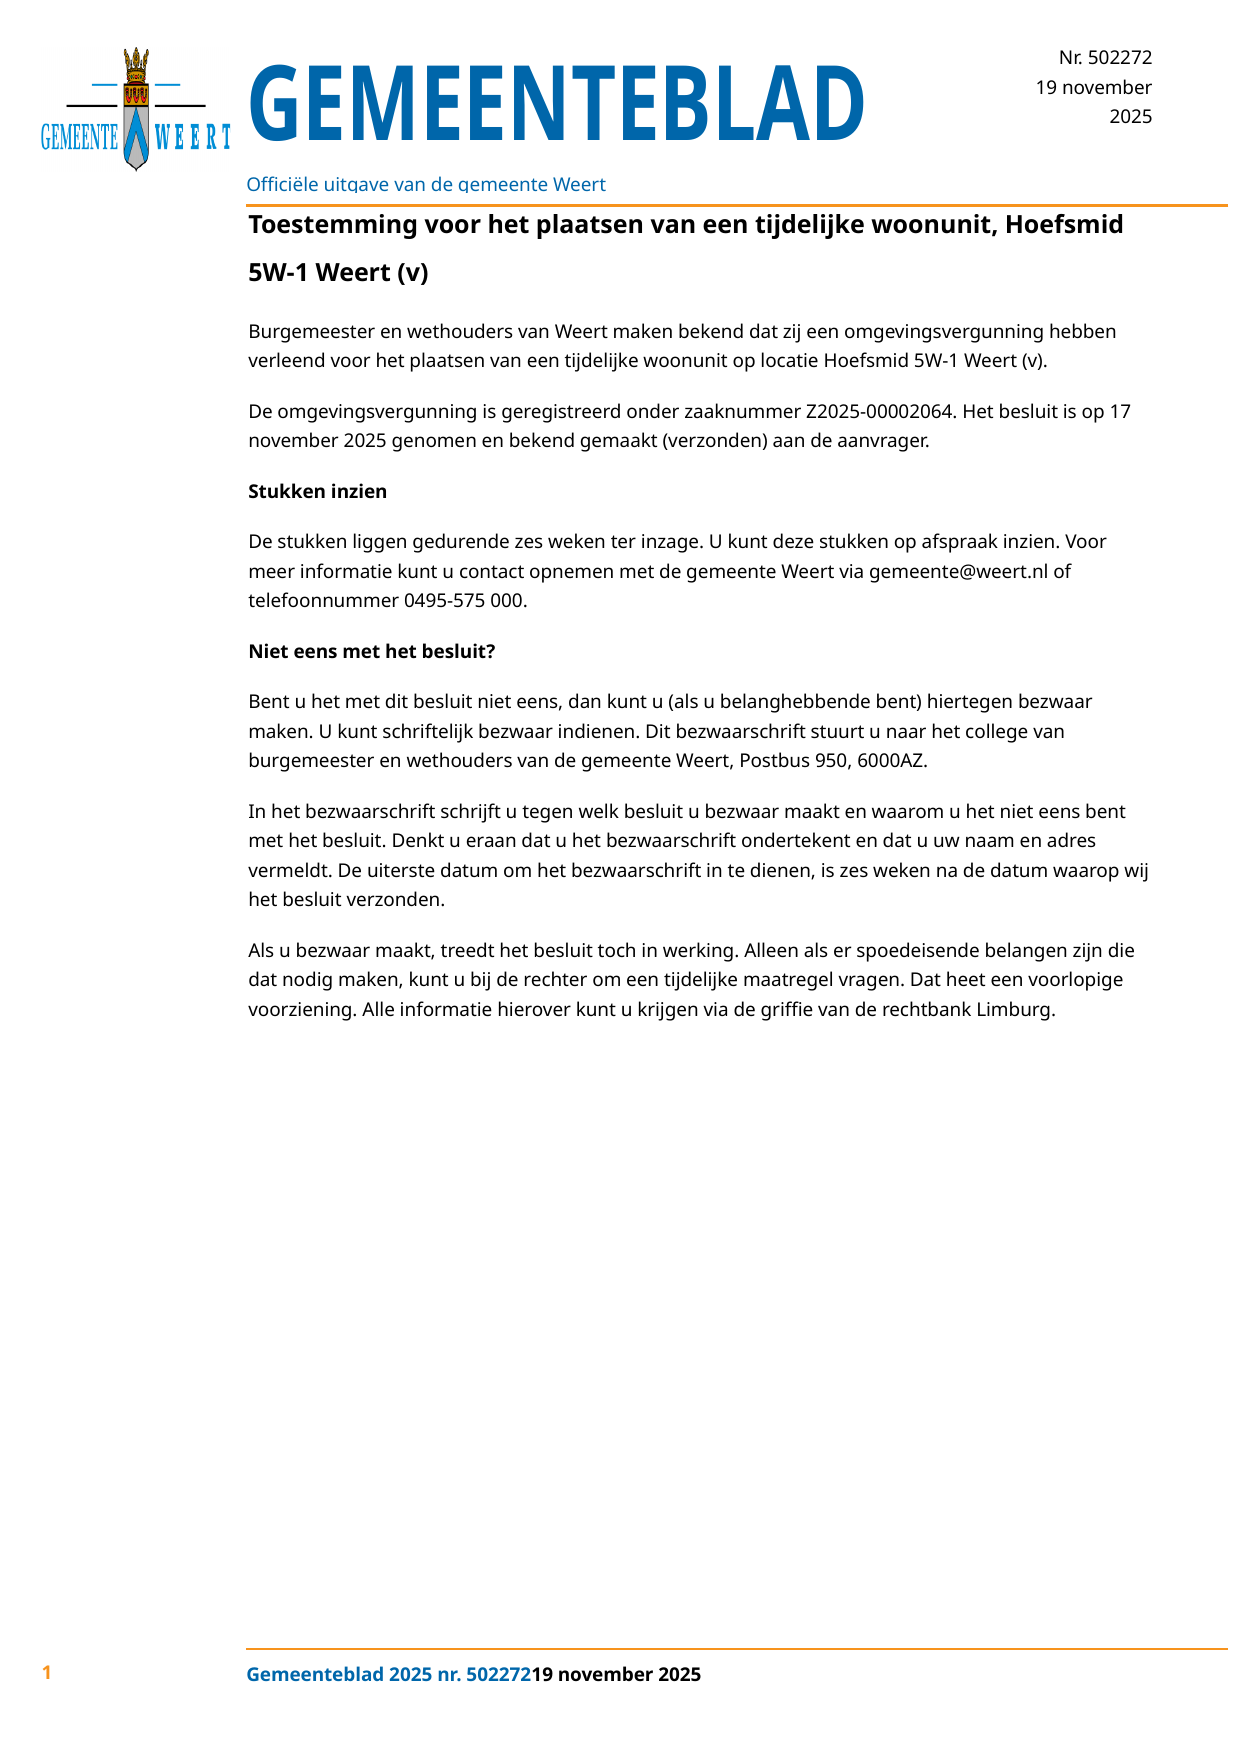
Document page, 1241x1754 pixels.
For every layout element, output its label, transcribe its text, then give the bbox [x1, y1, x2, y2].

text Burgemeester en wethouders van Weert maken bekend dat zij een omgevingsvergunning hebben verleend voor het plaatsen van een tijdelijke woonunit op locatie Hoefsmid 5W-1 Weert (v). [248, 318, 1152, 373]
text Niet eens met het besluit? [248, 638, 1152, 664]
text In het bezwaarschrift schrijft u tegen welk besluit u bezwaar maakt en waarom u het niet eens bent met het besluit. Denkt u eraan dat u het bezwaarschrift ondertekent en dat u uw naam en adres vermeldt. De uiterste datum om het bezwaarschrift in te dienen, is zes weken na de datum waarop wij het besluit verzonden. [248, 798, 1152, 912]
text Bent u het met dit besluit niet eens, dan kunt u (als u belanghebbende bent) hiertegen bezwaar maken. U kunt schriftelijk bezwaar indienen. Dit bezwaarschrift stuurt u naar het college van burgemeester en wethouders van de gemeente Weert, Postbus 950, 6000AZ. [248, 688, 1152, 773]
text Toestemming voor het plaatsen van een tijdelijke woonunit, Hoefsmid 5W-1 Weert (v) [248, 207, 1152, 288]
text Stukken inzien [248, 478, 1152, 504]
text De omgevingsvergunning is geregistreerd onder zaaknummer Z2025-00002064. Het besluit is op 17 november 2025 genomen en bekend gemaakt (verzonden) aan de aanvrager. [248, 398, 1152, 453]
text De stukken liggen gedurende zes weken ter inzage. U kunt deze stukken op afspraak inzien. Voor meer informatie kunt u contact opnemen met de gemeente Weert via gemeente@weert.nl of telefoonnummer 0495-575 000. [248, 528, 1152, 613]
text Als u bezwaar maakt, treedt het besluit toch in werking. Alleen als er spoedeisende belangen zijn die dat nodig maken, kunt u bij de rechter om een tijdelijke maatregel vragen. Dat heet een voorlopige voorziening. Alle informatie hierover kunt u krijgen via de griffie van de rechtbank Limburg. [248, 937, 1152, 1022]
picture [41, 47, 231, 172]
